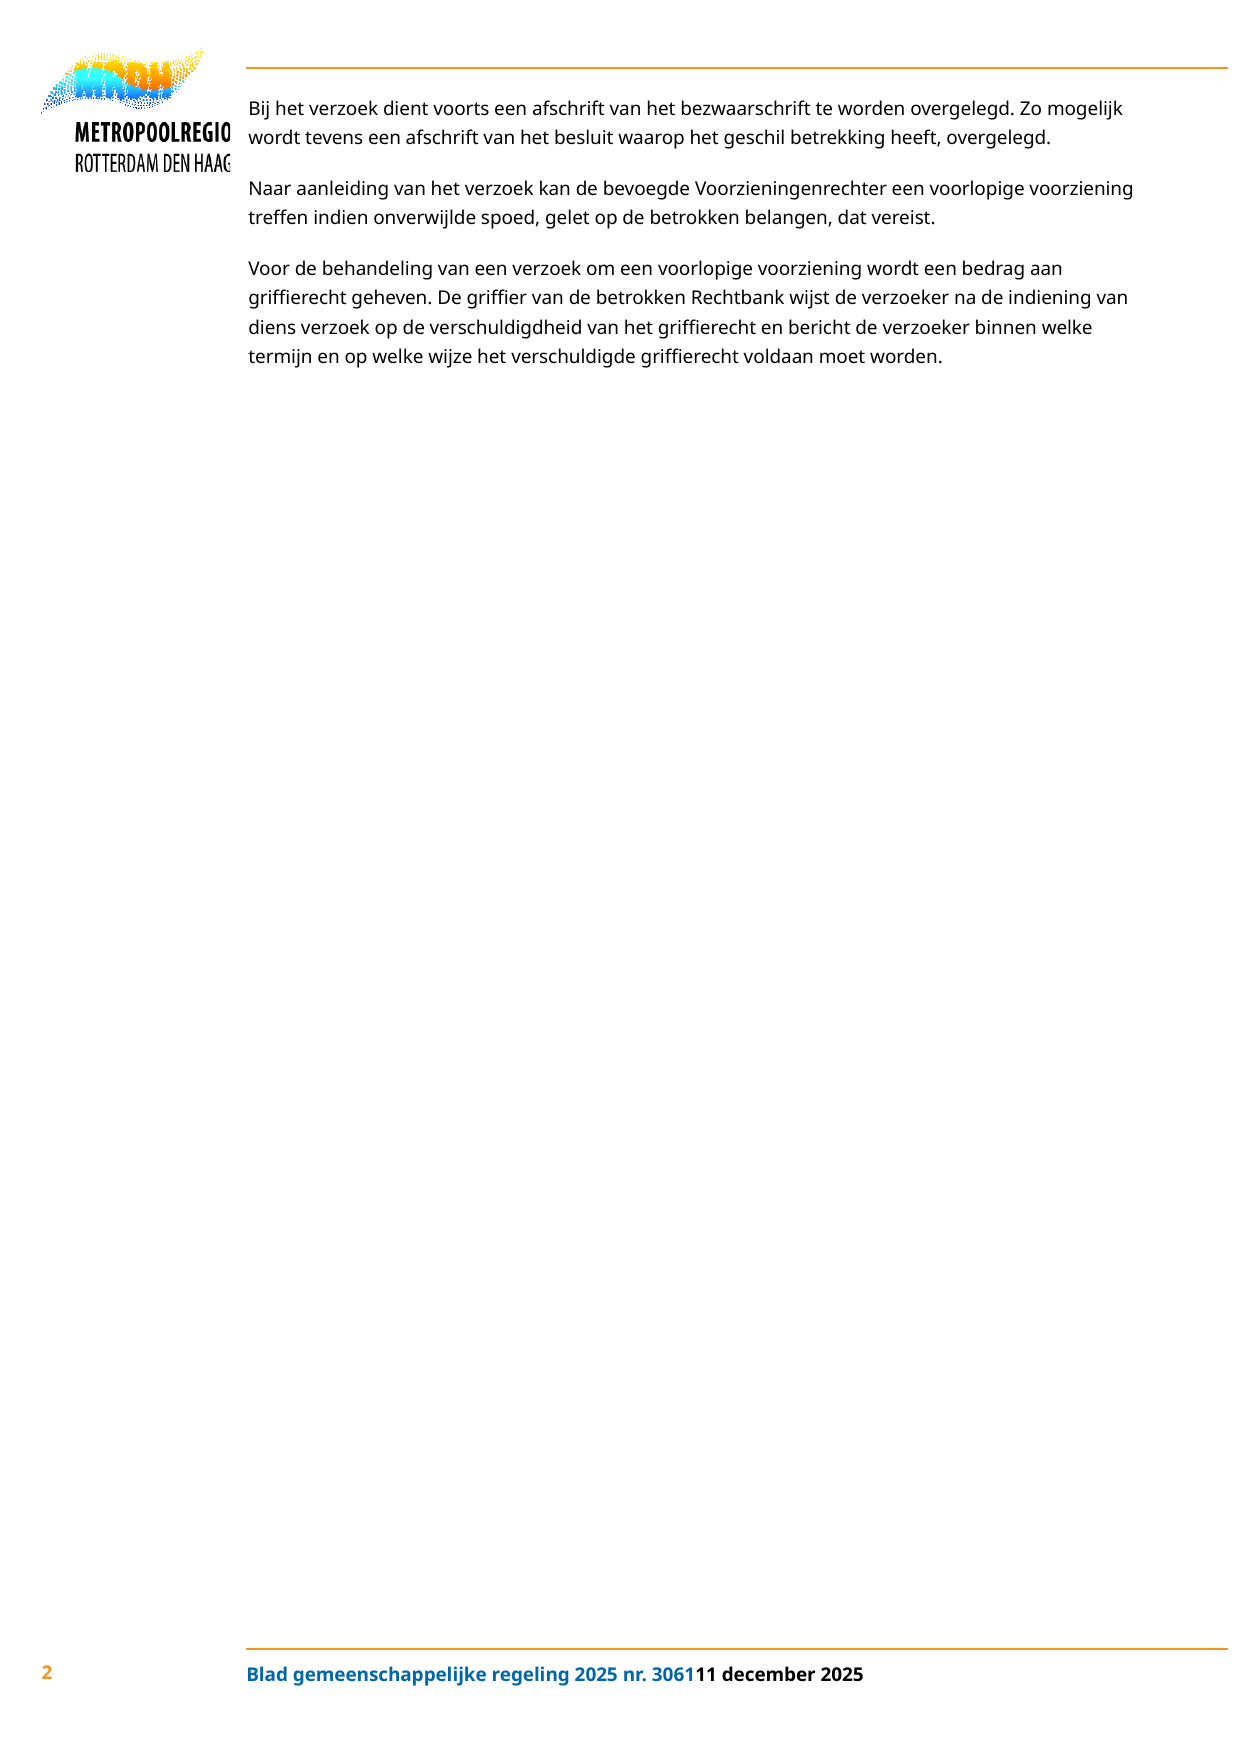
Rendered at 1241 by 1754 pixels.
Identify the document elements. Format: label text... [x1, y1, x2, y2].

picture [41, 47, 231, 172]
text Naar aanleiding van het verzoek kan de bevoegde Voorzieningenrechter een voorlopige voorziening treffen indien onverwijlde spoed, gelet op de betrokken belangen, dat vereist. [248, 175, 1152, 230]
text Voor de behandeling van een verzoek om een voorlopige voorziening wordt een bedrag aan griffierecht geheven. De griffier van de betrokken Rechtbank wijst de verzoeker na de indiening van diens verzoek op de verschuldigdheid van het griffierecht en bericht de verzoeker binnen welke termijn en op welke wijze het verschuldigde griffierecht voldaan moet worden. [248, 255, 1152, 369]
text Bij het verzoek dient voorts een afschrift van het bezwaarschrift te worden overgelegd. Zo mogelijk wordt tevens een afschrift van het besluit waarop het geschil betrekking heeft, overgelegd. [248, 95, 1152, 150]
